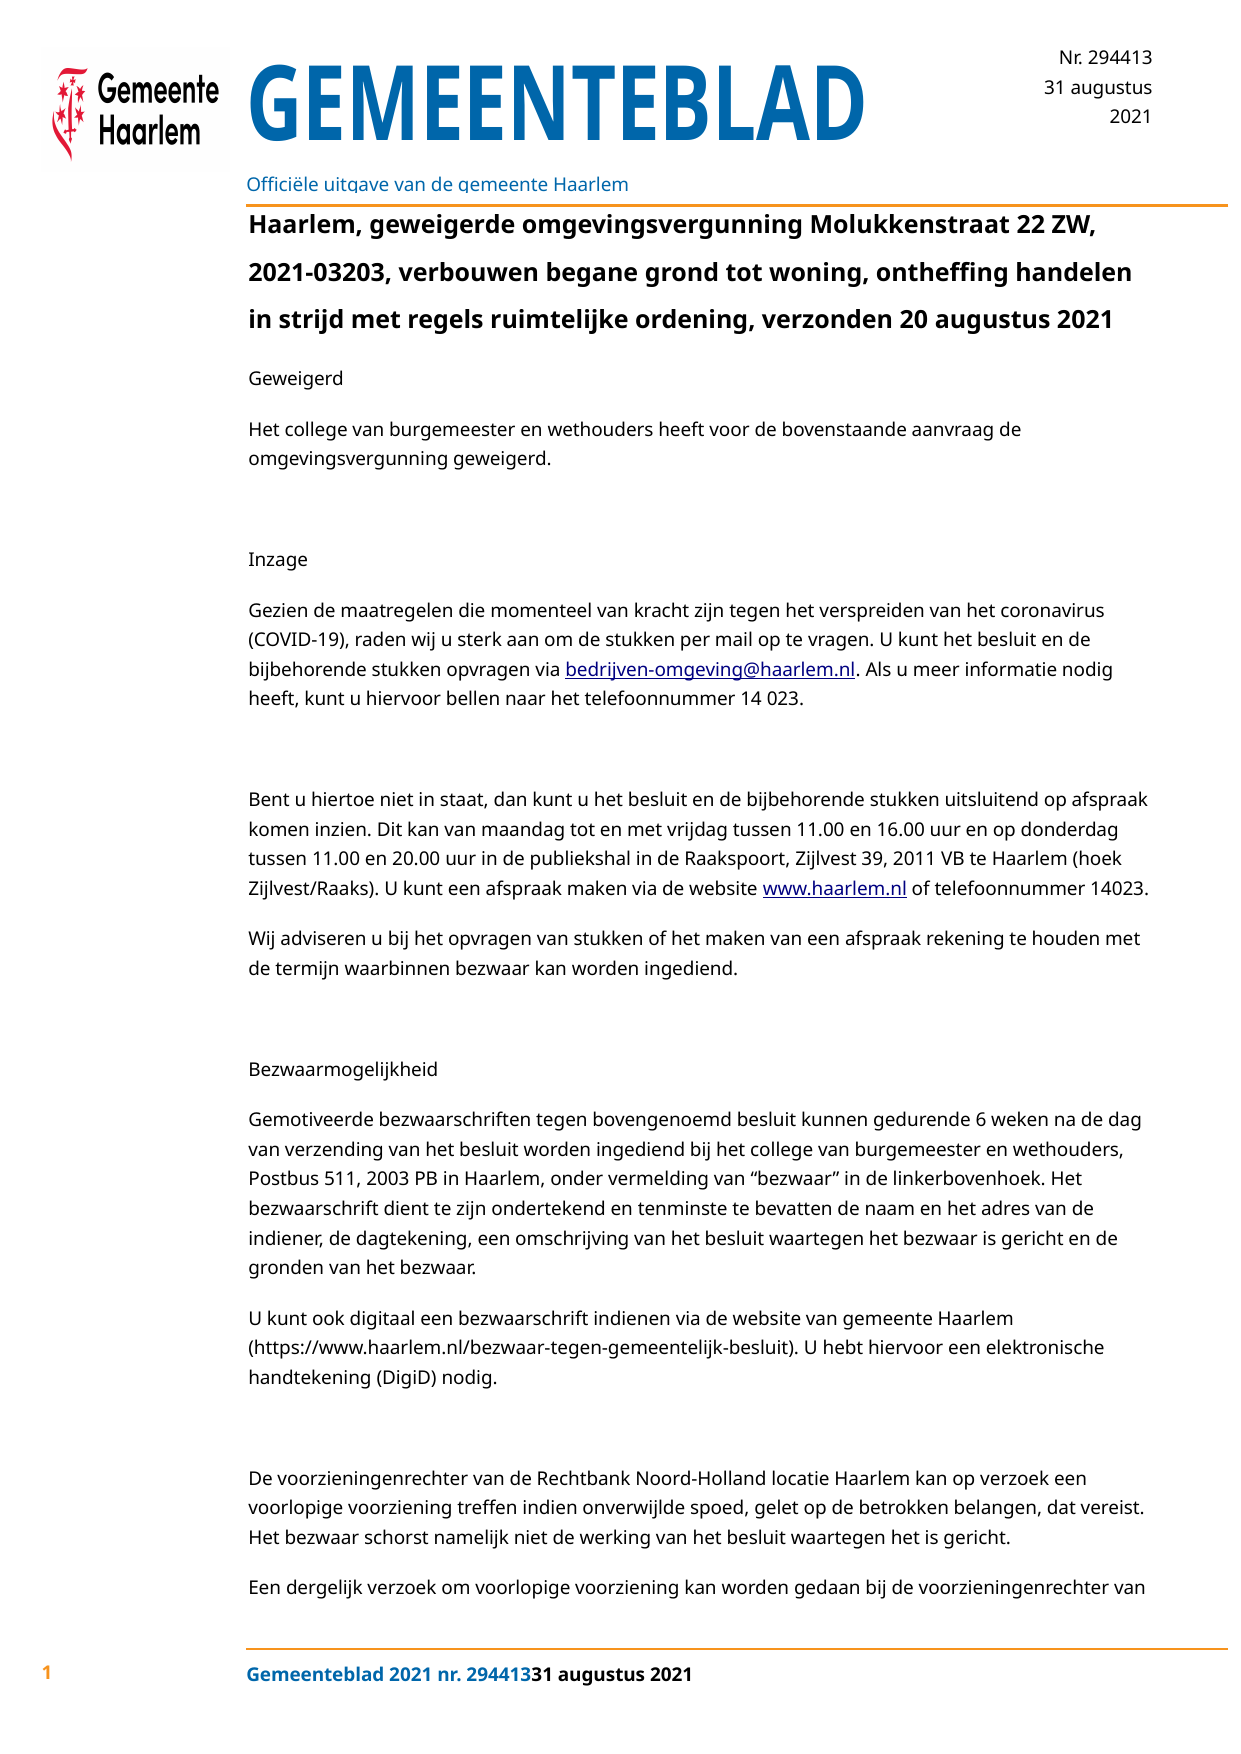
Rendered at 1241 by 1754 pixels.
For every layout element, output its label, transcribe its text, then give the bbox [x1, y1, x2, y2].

text Wij adviseren u bij het opvragen van stukken of het maken van een afspraak rekening te houden met de termijn waarbinnen bezwaar kan worden ingediend. [248, 926, 1152, 981]
text Geweigerd [248, 366, 1152, 391]
text Haarlem, geweigerde omgevingsvergunning Molukkenstraat 22 ZW, 2021-03203, verbouwen begane grond tot woning, ontheffing handelen in strijd met regels ruimtelijke ordening, verzonden 20 augustus 2021 [248, 207, 1152, 336]
text Het college van burgemeester en wethouders heeft voor de bovenstaande aanvraag de omgevingsvergunning geweigerd. [248, 416, 1152, 471]
text Inzage [248, 546, 1152, 572]
text Een dergelijk verzoek om voorlopige voorziening kan worden gedaan bij de voorzieningenrechter van [248, 1574, 1152, 1600]
text U kunt ook digitaal een bezwaarschrift indienen via de website van gemeente Haarlem (https://www.haarlem.nl/bezwaar-tegen-gemeentelijk-besluit). U hebt hiervoor een elektronische handtekening (DigiD) nodig. [248, 1305, 1152, 1389]
text De voorzieningenrechter van de Rechtbank Noord-Holland locatie Haarlem kan op verzoek een voorlopige voorziening treffen indien onverwijlde spoed, gelet op de betrokken belangen, dat vereist. Het bezwaar schorst namelijk niet de werking van het besluit waartegen het is gericht. [248, 1465, 1152, 1549]
picture [41, 47, 231, 172]
text Bent u hiertoe niet in staat, dan kunt u het besluit en de bijbehorende stukken uitsluitend op afspraak komen inzien. Dit kan van maandag tot en met vrijdag tussen 11.00 en 16.00 uur en op donderdag tussen 11.00 en 20.00 uur in de publiekshal in de Raakspoort, Zijlvest 39, 2011 VB te Haarlem (hoek Zijlvest/Raaks). U kunt een afspraak maken via de website www.haarlem.nl of telefoonnummer 14023. [248, 786, 1152, 901]
text Gezien de maatregelen die momenteel van kracht zijn tegen het verspreiden van het coronavirus (COVID-19), raden wij u sterk aan om de stukken per mail op te vragen. U kunt het besluit en de bijbehorende stukken opvragen via bedrijven-omgeving@haarlem.nl. Als u meer informatie nodig heeft, kunt u hiervoor bellen naar het telefoonnummer 14 023. [248, 597, 1152, 711]
text Bezwaarmogelijkheid [248, 1056, 1152, 1082]
text Gemotiveerde bezwaarschriften tegen bovengenoemd besluit kunnen gedurende 6 weken na de dag van verzending van het besluit worden ingediend bij het college van burgemeester en wethouders, Postbus 511, 2003 PB in Haarlem, onder vermelding van “bezwaar” in de linkerbovenhoek. Het bezwaarschrift dient te zijn ondertekend en tenminste te bevatten de naam en het adres van de indiener, de dagtekening, een omschrijving van het besluit waartegen het bezwaar is gericht en de gronden van het bezwaar. [248, 1106, 1152, 1280]
